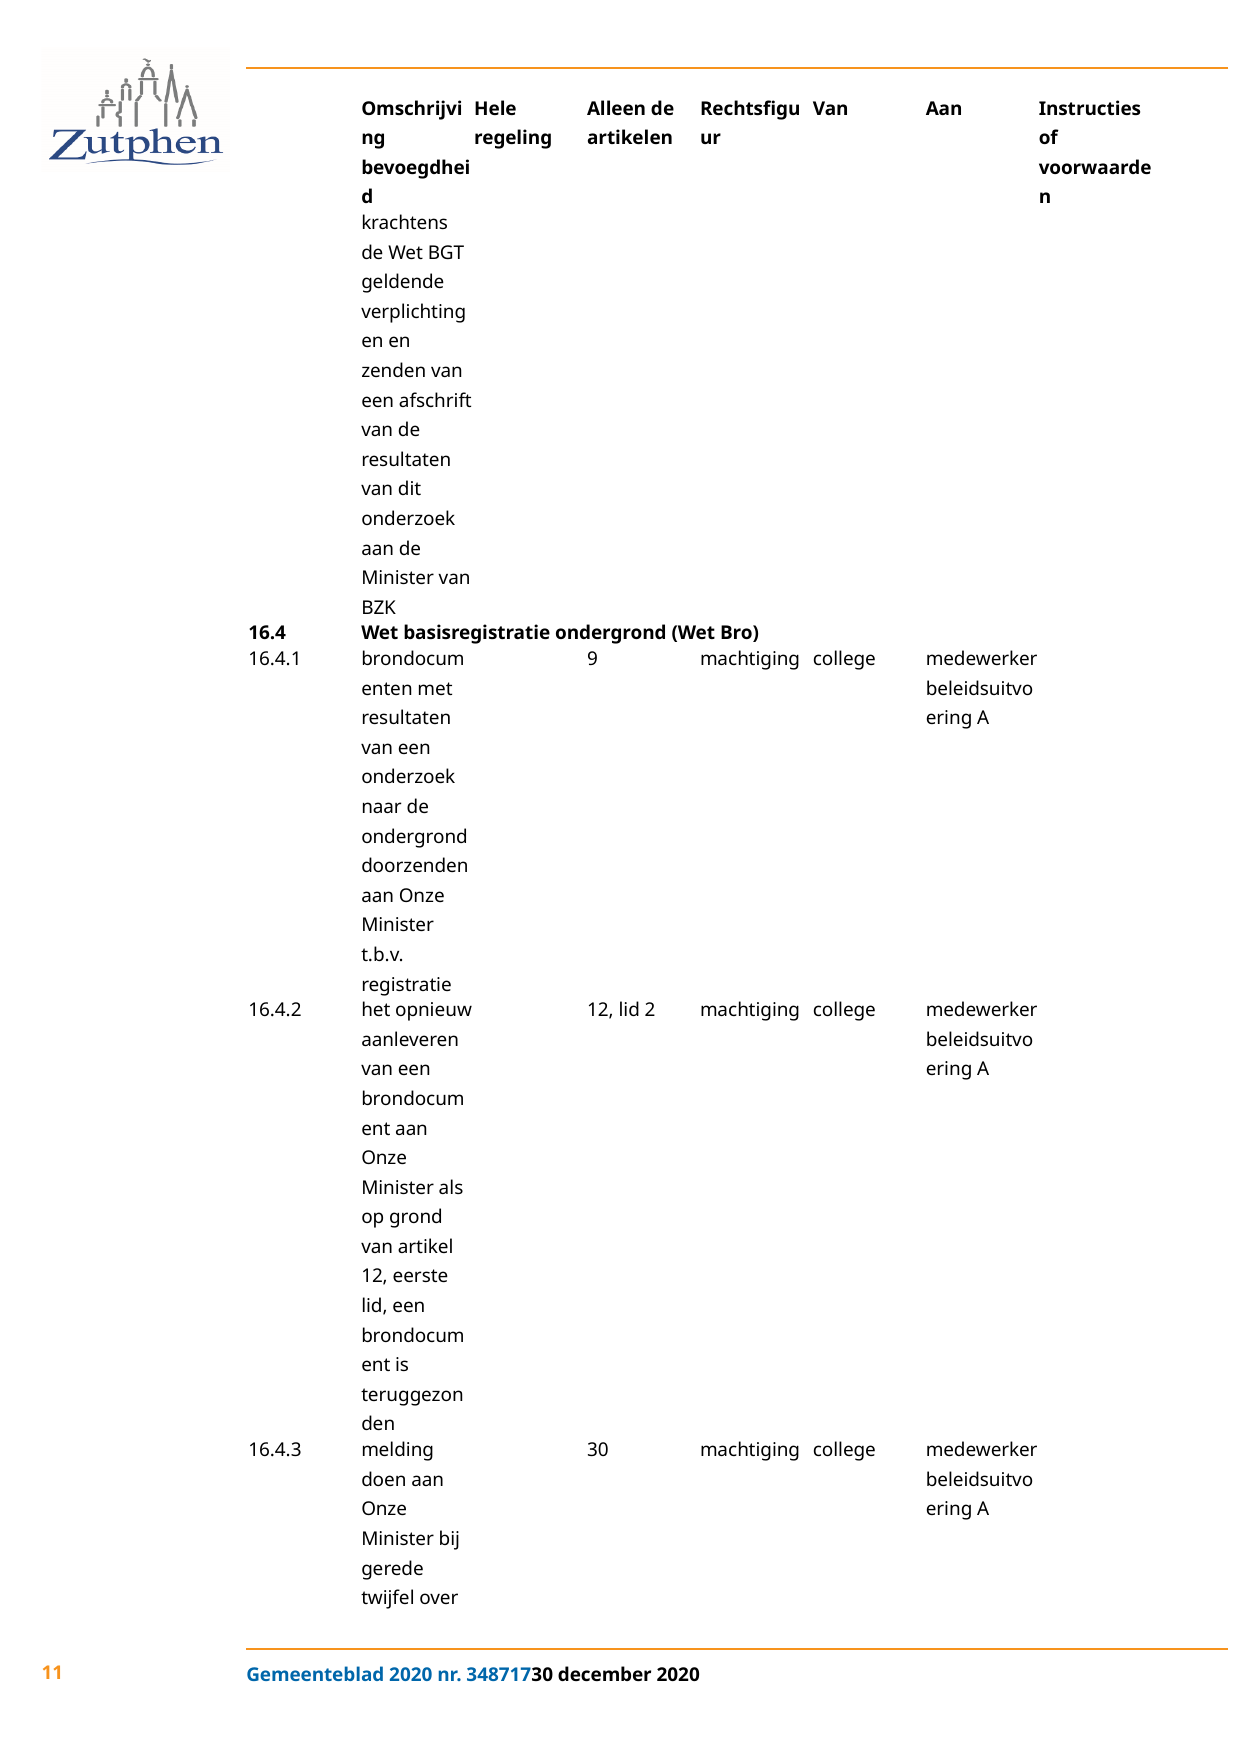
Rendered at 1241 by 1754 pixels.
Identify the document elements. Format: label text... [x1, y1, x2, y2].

table_cell 12, lid 2 [587, 996, 700, 1436]
table_cell 16.4.3 [248, 1436, 361, 1610]
picture [41, 47, 231, 172]
table_cell 16.4.2 [248, 996, 361, 1436]
table_cell machtiging [700, 1436, 813, 1610]
table_header [248, 95, 361, 209]
table_cell 16.4 [248, 620, 361, 645]
table_cell [700, 209, 813, 619]
table_cell [1039, 996, 1152, 1436]
table_cell melding doen aan Onze Minister bij gerede twijfel over [361, 1436, 474, 1610]
table_cell medewerker beleidsuitvoering A [926, 645, 1038, 996]
table_cell college [813, 1436, 926, 1610]
table_cell machtiging [700, 645, 813, 996]
table_cell 16.4.1 [248, 645, 361, 996]
table_header Rechtsfiguur [700, 95, 813, 209]
table_header Van [813, 95, 926, 209]
table_cell [813, 209, 926, 619]
table_cell medewerker beleidsuitvoering A [926, 996, 1038, 1436]
table_cell brondocumenten met resultaten van een onderzoek naar de ondergrond doorzenden aan Onze Minister t.b.v. registratie [361, 645, 474, 996]
table_cell [1039, 209, 1152, 619]
table_cell [587, 209, 700, 619]
table_cell [1039, 645, 1152, 996]
table_cell college [813, 996, 926, 1436]
table_header Hele regeling [474, 95, 587, 209]
table_cell machtiging [700, 996, 813, 1436]
table_cell [474, 1436, 587, 1610]
table_cell [474, 996, 587, 1436]
table_header Aan [926, 95, 1038, 209]
table_cell [926, 209, 1038, 619]
table_cell [474, 645, 587, 996]
table_cell 30 [587, 1436, 700, 1610]
table_cell medewerker beleidsuitvoering A [926, 1436, 1038, 1610]
table_cell [1039, 1436, 1152, 1610]
table_header Alleen de artikelen [587, 95, 700, 209]
table_header Omschrijving bevoegdheid [361, 95, 474, 209]
table_header Instructies of voorwaarden [1039, 95, 1152, 209]
table_cell Wet basisregistratie ondergrond (Wet Bro) [361, 620, 1152, 645]
table_cell [248, 209, 361, 619]
table_cell college [813, 645, 926, 996]
table_cell 9 [587, 645, 700, 996]
table_cell krachtens de Wet BGT geldende verplichtingen en zenden van een afschrift van de resultaten van dit onderzoek aan de Minister van BZK [361, 209, 474, 619]
table_cell [474, 209, 587, 619]
table_cell het opnieuw aanleveren van een brondocument aan Onze Minister als op grond van artikel 12, eerste lid, een brondocument is teruggezonden [361, 996, 474, 1436]
